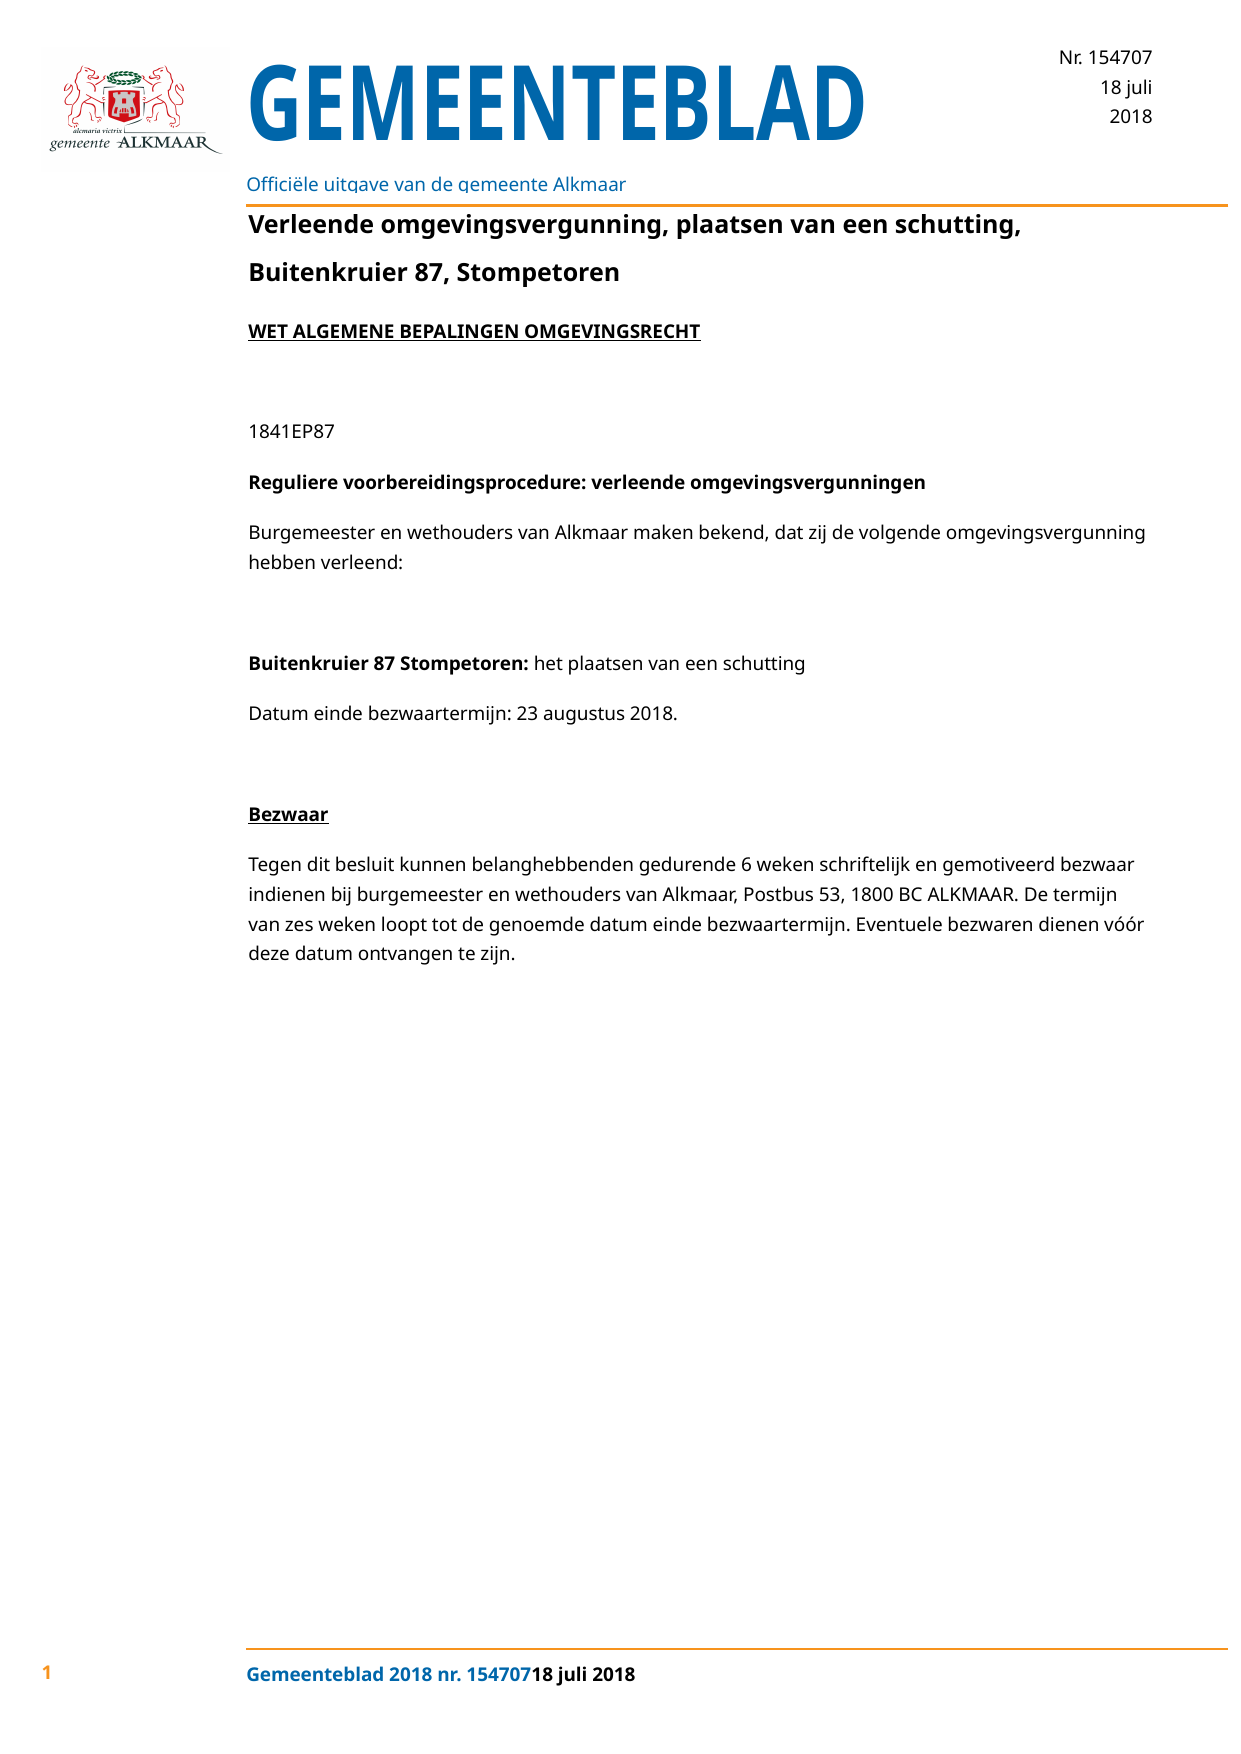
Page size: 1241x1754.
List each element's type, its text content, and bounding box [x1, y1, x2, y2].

text 1841EP87 [248, 419, 1152, 444]
text Burgemeester en wethouders van Alkmaar maken bekend, dat zij de volgende omgevingsvergunning hebben verleend: [248, 519, 1152, 575]
text Buitenkruier 87 Stompetoren: het plaatsen van een schutting [248, 650, 1152, 676]
text Bezwaar [248, 801, 1152, 827]
picture [41, 47, 231, 172]
text Verleende omgevingsvergunning, plaatsen van een schutting, Buitenkruier 87, Stompetoren [248, 207, 1152, 288]
text Datum einde bezwaartermijn: 23 augustus 2018. [248, 700, 1152, 726]
text Reguliere voorbereidingsprocedure: verleende omgevingsvergunningen [248, 469, 1152, 495]
text WET ALGEMENE BEPALINGEN OMGEVINGSRECHT [248, 318, 1152, 344]
text Tegen dit besluit kunnen belanghebbenden gedurende 6 weken schriftelijk en gemotiveerd bezwaar indienen bij burgemeester en wethouders van Alkmaar, Postbus 53, 1800 BC ALKMAAR. De termijn van zes weken loopt tot de genoemde datum einde bezwaartermijn. Eventuele bezwaren dienen vóór deze datum ontvangen te zijn. [248, 852, 1152, 966]
